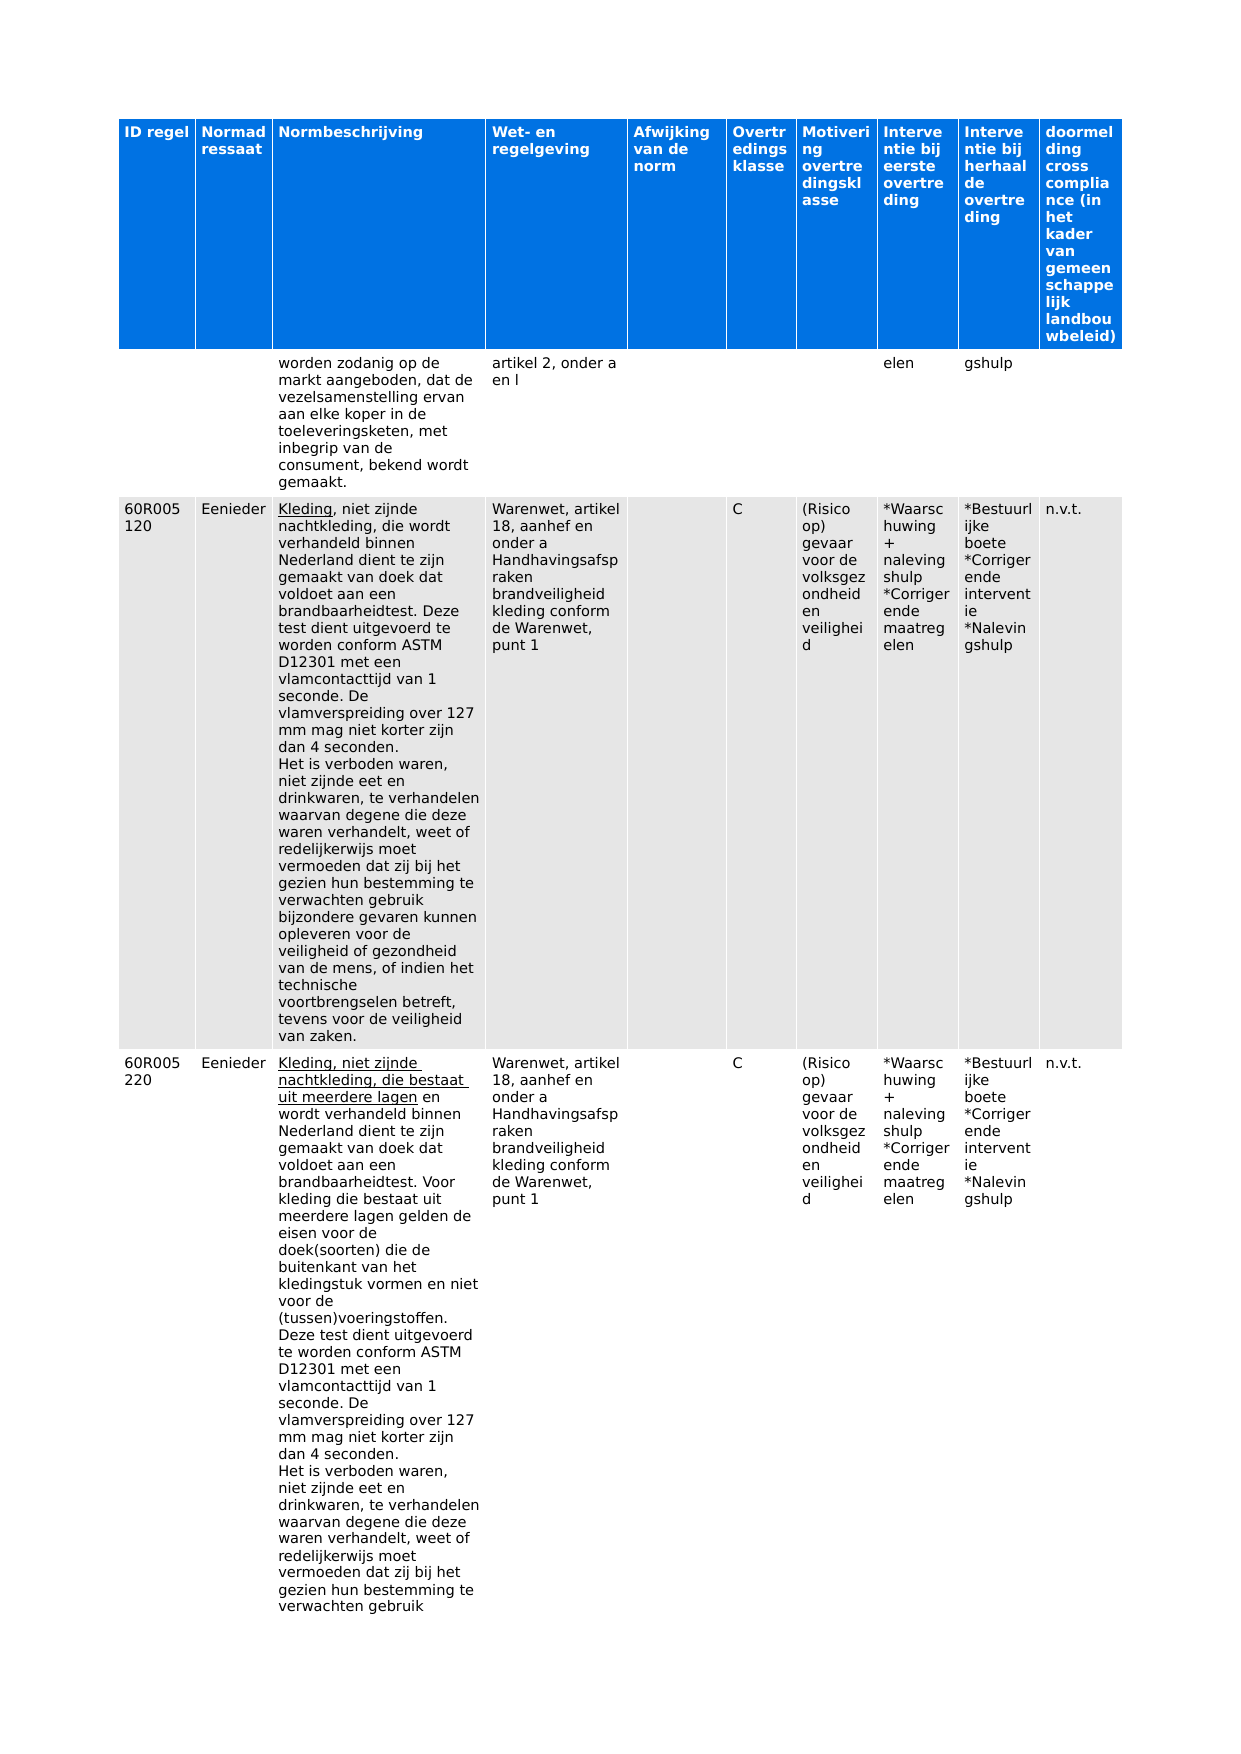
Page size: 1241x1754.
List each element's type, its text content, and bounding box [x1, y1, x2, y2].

table_cell *Waarschuwing + nalevingshulp *Corrigerende maatregelen [878, 497, 958, 1049]
table_cell Kleding, niet zijnde nachtkleding, die wordt verhandeld binnen Nederland dient te zijn gemaakt van doek dat voldoet aan een brandbaarheidtest. Deze test dient uitgevoerd te worden conform ASTM D12301 met een vlamcontacttijd van 1 seconde. De vlamverspreiding over 127 mm mag niet korter zijn dan 4 seconden. Het is verboden waren, niet zijnde eet en drinkwaren, te verhandelen waarvan degene die deze waren verhandelt, weet of redelijkerwijs moet vermoeden dat zij bij het gezien hun bestemming te verwachten gebruik bijzondere gevaren kunnen opleveren voor de veiligheid of gezondheid van de mens, of indien het technische voortbrengselen betreft, tevens voor de veiligheid van zaken. [273, 497, 485, 1049]
table_cell C [727, 497, 796, 1049]
table_header Normadressaat [196, 119, 272, 349]
table_cell [628, 350, 726, 496]
table_cell worden zodanig op de markt aangeboden, dat de vezelsamenstelling ervan aan elke koper in de toeleveringsketen, met inbegrip van de consument, bekend wordt gemaakt. [273, 350, 485, 496]
table_cell n.v.t. [1040, 497, 1122, 1049]
table_header Overtredingsklasse [727, 119, 796, 349]
table_header Afwijking van de norm [628, 119, 726, 349]
table_cell *Bestuurlijke boete *Corrigerende interventie *Nalevingshulp [959, 497, 1039, 1049]
table_cell *Bestuurlijke boete *Corrigerende interventie *Nalevingshulp [959, 1050, 1039, 1620]
table_cell [628, 1050, 726, 1620]
table_header doormelding cross compliance (in het kader van gemeenschappelijk landbouwbeleid) [1040, 119, 1122, 349]
table_header Motivering overtredingsklasse [797, 119, 877, 349]
table_cell Eenieder [196, 497, 272, 1049]
table_cell Warenwet, artikel 18, aanhef en onder a Handhavingsafspraken brandveiligheid kleding conform de Warenwet, punt 1 [486, 1050, 627, 1620]
table_cell 60R005220 [119, 1050, 195, 1620]
table_header Normbeschrijving [273, 119, 485, 349]
table_header Interventie bij herhaalde overtreding [959, 119, 1039, 349]
table_header Interventie bij eerste overtreding [878, 119, 958, 349]
table_cell [119, 350, 195, 496]
table_cell n.v.t. [1040, 1050, 1122, 1620]
table_header Wet- en regelgeving [486, 119, 627, 349]
table_header ID regel [119, 119, 195, 349]
table_cell Eenieder [196, 1050, 272, 1620]
table_cell [1040, 350, 1122, 496]
table_cell C [727, 1050, 796, 1620]
table_cell [628, 497, 726, 1049]
table_cell artikel 2, onder a en l [486, 350, 627, 496]
table_cell (Risico op) gevaar voor de volksgezondheid en veiligheid [797, 1050, 877, 1620]
table_cell [797, 350, 877, 496]
table_cell *Waarschuwing + nalevingshulp *Corrigerende maatregelen [878, 1050, 958, 1620]
table_cell 60R005120 [119, 497, 195, 1049]
table_cell gshulp [959, 350, 1039, 496]
table_cell [196, 350, 272, 496]
table_cell elen [878, 350, 958, 496]
table_cell [727, 350, 796, 496]
table_cell Warenwet, artikel 18, aanhef en onder a Handhavingsafspraken brandveiligheid kleding conform de Warenwet, punt 1 [486, 497, 627, 1049]
table_cell Kleding, niet zijnde nachtkleding, die bestaat uit meerdere lagen en wordt verhandeld binnen Nederland dient te zijn gemaakt van doek dat voldoet aan een brandbaarheidtest. Voor kleding die bestaat uit meerdere lagen gelden de eisen voor de doek(soorten) die de buitenkant van het kledingstuk vormen en niet voor de (tussen)voeringstoffen. Deze test dient uitgevoerd te worden conform ASTM D12301 met een vlamcontacttijd van 1 seconde. De vlamverspreiding over 127 mm mag niet korter zijn dan 4 seconden. Het is verboden waren, niet zijnde eet en drinkwaren, te verhandelen waarvan degene die deze waren verhandelt, weet of redelijkerwijs moet vermoeden dat zij bij het gezien hun bestemming te verwachten gebruik [273, 1050, 485, 1620]
table_cell (Risico op) gevaar voor de volksgezondheid en veiligheid [797, 497, 877, 1049]
